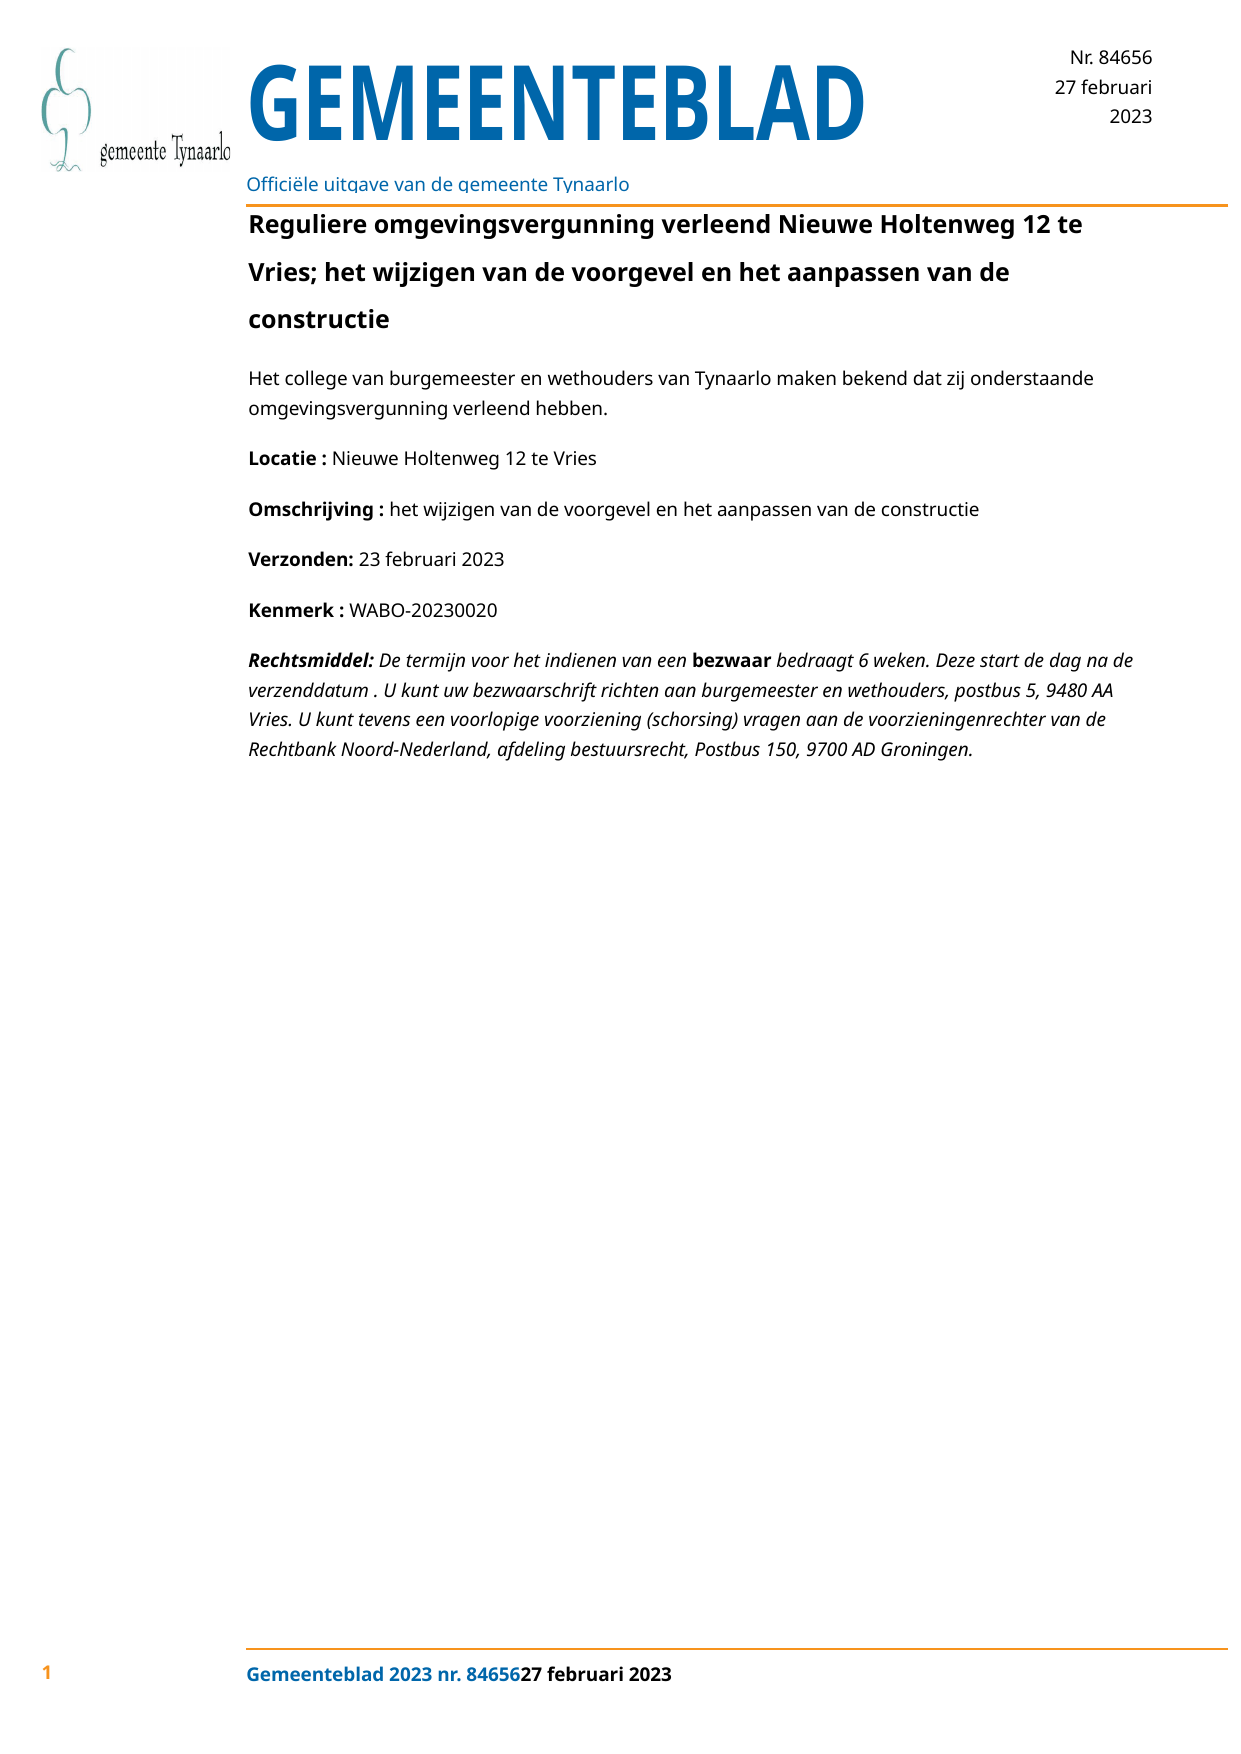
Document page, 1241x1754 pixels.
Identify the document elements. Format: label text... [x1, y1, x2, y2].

text Rechtsmiddel: De termijn voor het indienen van een bezwaar bedraagt 6 weken. Deze start de dag na de verzenddatum . U kunt uw bezwaarschrift richten aan burgemeester en wethouders, postbus 5, 9480 AA Vries. U kunt tevens een voorlopige voorziening (schorsing) vragen aan de voorzieningenrechter van de Rechtbank Noord-Nederland, afdeling bestuursrecht, Postbus 150, 9700 AD Groningen. [248, 647, 1152, 762]
text Omschrijving : het wijzigen van de voorgevel en het aanpassen van de constructie [248, 496, 1152, 522]
text Reguliere omgevingsvergunning verleend Nieuwe Holtenweg 12 te Vries; het wijzigen van de voorgevel en het aanpassen van de constructie [248, 207, 1152, 336]
text Verzonden: 23 februari 2023 [248, 546, 1152, 572]
picture [41, 47, 231, 172]
text Het college van burgemeester en wethouders van Tynaarlo maken bekend dat zij onderstaande omgevingsvergunning verleend hebben. [248, 366, 1152, 421]
text Kenmerk : WABO-20230020 [248, 597, 1152, 622]
text Locatie : Nieuwe Holtenweg 12 te Vries [248, 446, 1152, 471]
